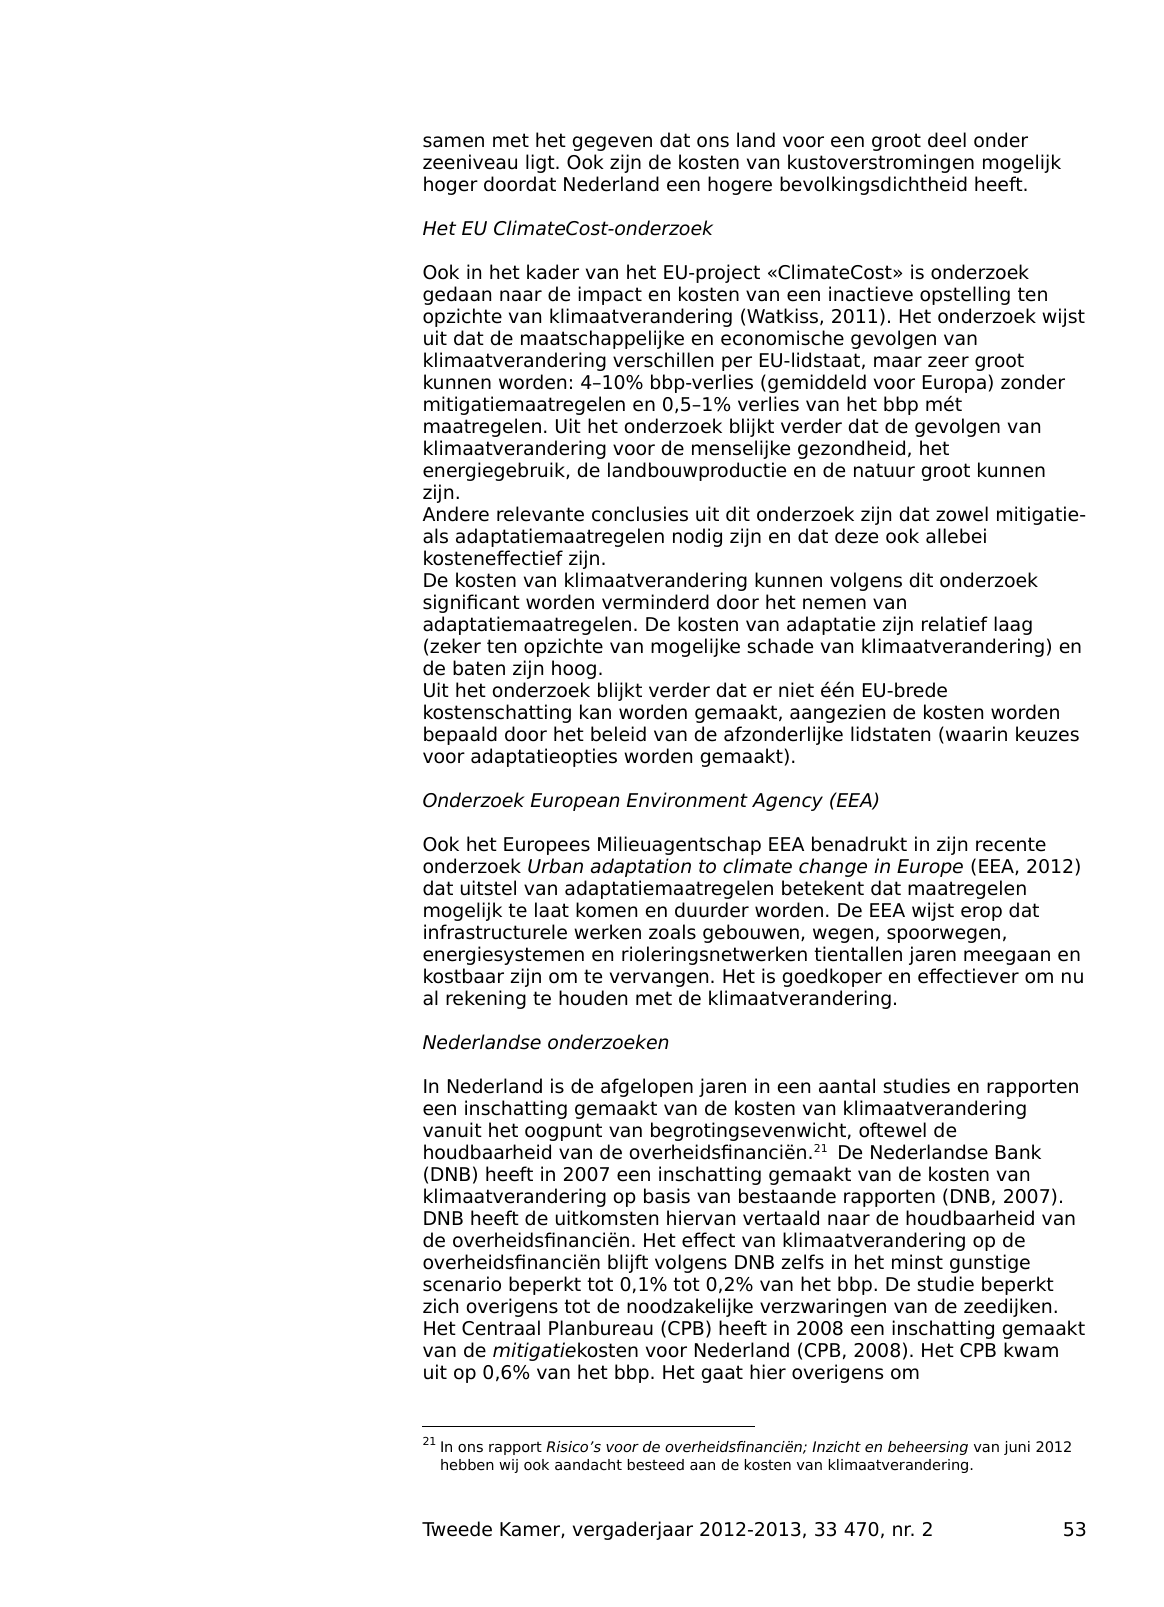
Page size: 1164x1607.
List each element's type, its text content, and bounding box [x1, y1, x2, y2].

subtitle Het EU ClimateCost-onderzoek [422, 218, 1087, 240]
text Uit het onderzoek blijkt verder dat er niet één EU-brede kostenschatting kan worden gemaakt, aangezien de kosten worden bepaald door het beleid van de afzonderlijke lidstaten (waarin keuzes voor adaptatieopties worden gemaakt). [422, 680, 1087, 768]
text Ook het Europees Milieuagentschap EEA benadrukt in zijn recente onderzoek Urban adaptation to climate change in Europe (EEA, 2012) dat uitstel van adaptatiemaatregelen betekent dat maatregelen mogelijk te laat komen en duurder worden. De EEA wijst erop dat infrastructurele werken zoals gebouwen, wegen, spoorwegen, energiesystemen en rioleringsnetwerken tientallen jaren meegaan en kostbaar zijn om te vervangen. Het is goedkoper en effectiever om nu al rekening te houden met de klimaatverandering. [422, 834, 1087, 1010]
text Het Centraal Planbureau (CPB) heeft in 2008 een inschatting gemaakt van de mitigatiekosten voor Nederland (CPB, 2008). Het CPB kwam uit op 0,6% van het bbp. Het gaat hier overigens om [422, 1318, 1087, 1384]
text Andere relevante conclusies uit dit onderzoek zijn dat zowel mitigatie- als adaptatiemaatregelen nodig zijn en dat deze ook allebei kosteneffectief zijn. [422, 504, 1087, 570]
subtitle Nederlandse onderzoeken [422, 1032, 1087, 1054]
text samen met het gegeven dat ons land voor een groot deel onder zeeniveau ligt. Ook zijn de kosten van kustoverstromingen mogelijk hoger doordat Nederland een hogere bevolkingsdichtheid heeft. [422, 130, 1087, 196]
subtitle Onderzoek European Environment Agency (EEA) [422, 790, 1087, 812]
text In ons rapport Risico’s voor de overheidsfinanciën; Inzicht en beheersing van juni 2012 hebben wij ook aandacht besteed aan de kosten van klimaatverandering. [422, 1435, 1087, 1474]
text In Nederland is de afgelopen jaren in een aantal studies en rapporten een inschatting gemaakt van de kosten van klimaatverandering vanuit het oogpunt van begrotingsevenwicht, oftewel de houdbaarheid van de overheidsfinanciën. De Nederlandse Bank (DNB) heeft in 2007 een inschatting gemaakt van de kosten van klimaatverandering op basis van bestaande rapporten (DNB, 2007). DNB heeft de uitkomsten hiervan vertaald naar de houdbaarheid van de overheidsfinanciën. Het effect van klimaatverandering op de overheidsfinanciën blijft volgens DNB zelfs in het minst gunstige scenario beperkt tot 0,1% tot 0,2% van het bbp. De studie beperkt zich overigens tot de noodzakelijke verzwaringen van de zeedijken. [422, 1076, 1087, 1318]
text Ook in het kader van het EU-project «ClimateCost» is onderzoek gedaan naar de impact en kosten van een inactieve opstelling ten opzichte van klimaatverandering (Watkiss, 2011). Het onderzoek wijst uit dat de maatschappelijke en economische gevolgen van klimaatverandering verschillen per EU-lidstaat, maar zeer groot kunnen worden: 4–10% bbp-verlies (gemiddeld voor Europa) zonder mitigatiemaatregelen en 0,5–1% verlies van het bbp mét maatregelen. Uit het onderzoek blijkt verder dat de gevolgen van klimaatverandering voor de menselijke gezondheid, het energiegebruik, de landbouwproductie en de natuur groot kunnen zijn. [422, 262, 1087, 504]
text De kosten van klimaatverandering kunnen volgens dit onderzoek significant worden verminderd door het nemen van adaptatiemaatregelen. De kosten van adaptatie zijn relatief laag (zeker ten opzichte van mogelijke schade van klimaatverandering) en de baten zijn hoog. [422, 570, 1087, 680]
